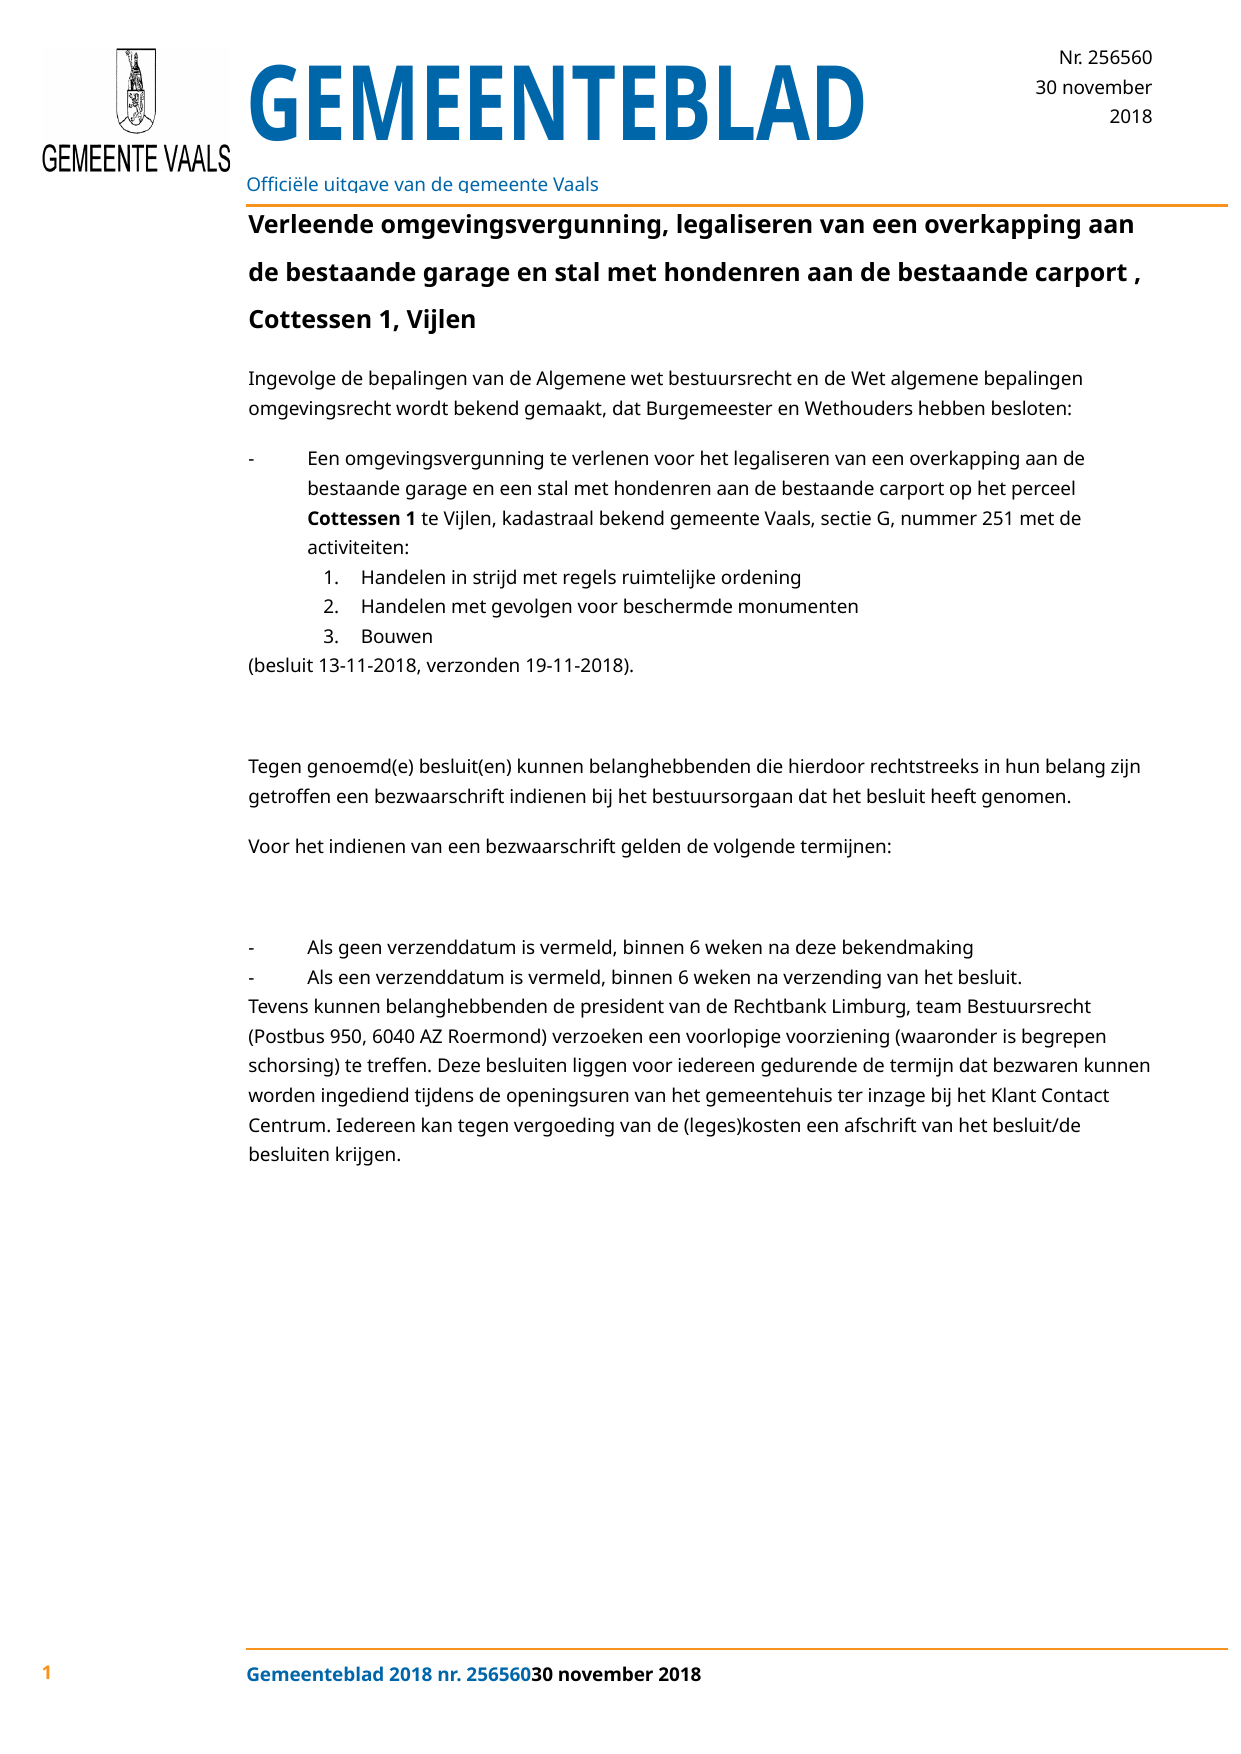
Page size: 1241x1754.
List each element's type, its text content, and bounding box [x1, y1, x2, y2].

list Handelen met gevolgen voor beschermde monumenten [323, 593, 1152, 619]
text Voor het indienen van een bezwaarschrift gelden de volgende termijnen: [248, 833, 1152, 859]
list Bouwen [323, 623, 1152, 649]
text Tegen genoemd(e) besluit(en) kunnen belanghebbenden die hierdoor rechtstreeks in hun belang zijn getroffen een bezwaarschrift indienen bij het bestuursorgaan dat het besluit heeft genomen. [248, 753, 1152, 809]
picture [41, 47, 231, 172]
list Als geen verzenddatum is vermeld, binnen 6 weken na deze bekendmaking [248, 934, 1152, 960]
list Handelen in strijd met regels ruimtelijke ordening [323, 564, 1152, 589]
text Tevens kunnen belanghebbenden de president van de Rechtbank Limburg, team Bestuursrecht (Postbus 950, 6040 AZ Roermond) verzoeken een voorlopige voorziening (waaronder is begrepen schorsing) te treffen. Deze besluiten liggen voor iedereen gedurende de termijn dat bezwaren kunnen worden ingediend tijdens de openingsuren van het gemeentehuis ter inzage bij het Klant Contact Centrum. Iedereen kan tegen vergoeding van de (leges)kosten een afschrift van het besluit/de besluiten krijgen. [248, 993, 1152, 1167]
text Verleende omgevingsvergunning, legaliseren van een overkapping aan de bestaande garage en stal met hondenren aan de bestaande carport , Cottessen 1, Vijlen [248, 207, 1152, 336]
text Ingevolge de bepalingen van de Algemene wet bestuursrecht en de Wet algemene bepalingen omgevingsrecht wordt bekend gemaakt, dat Burgemeester en Wethouders hebben besloten: [248, 366, 1152, 421]
list Een omgevingsvergunning te verlenen voor het legaliseren van een overkapping aan de bestaande garage en een stal met hondenren aan de bestaande carport op het perceel Cottessen 1 te Vijlen, kadastraal bekend gemeente Vaals, sectie G, nummer 251 met de activiteiten: [248, 446, 1152, 560]
list Als een verzenddatum is vermeld, binnen 6 weken na verzending van het besluit. [248, 964, 1152, 989]
text (besluit 13-11-2018, verzonden 19-11-2018). [248, 653, 1152, 678]
